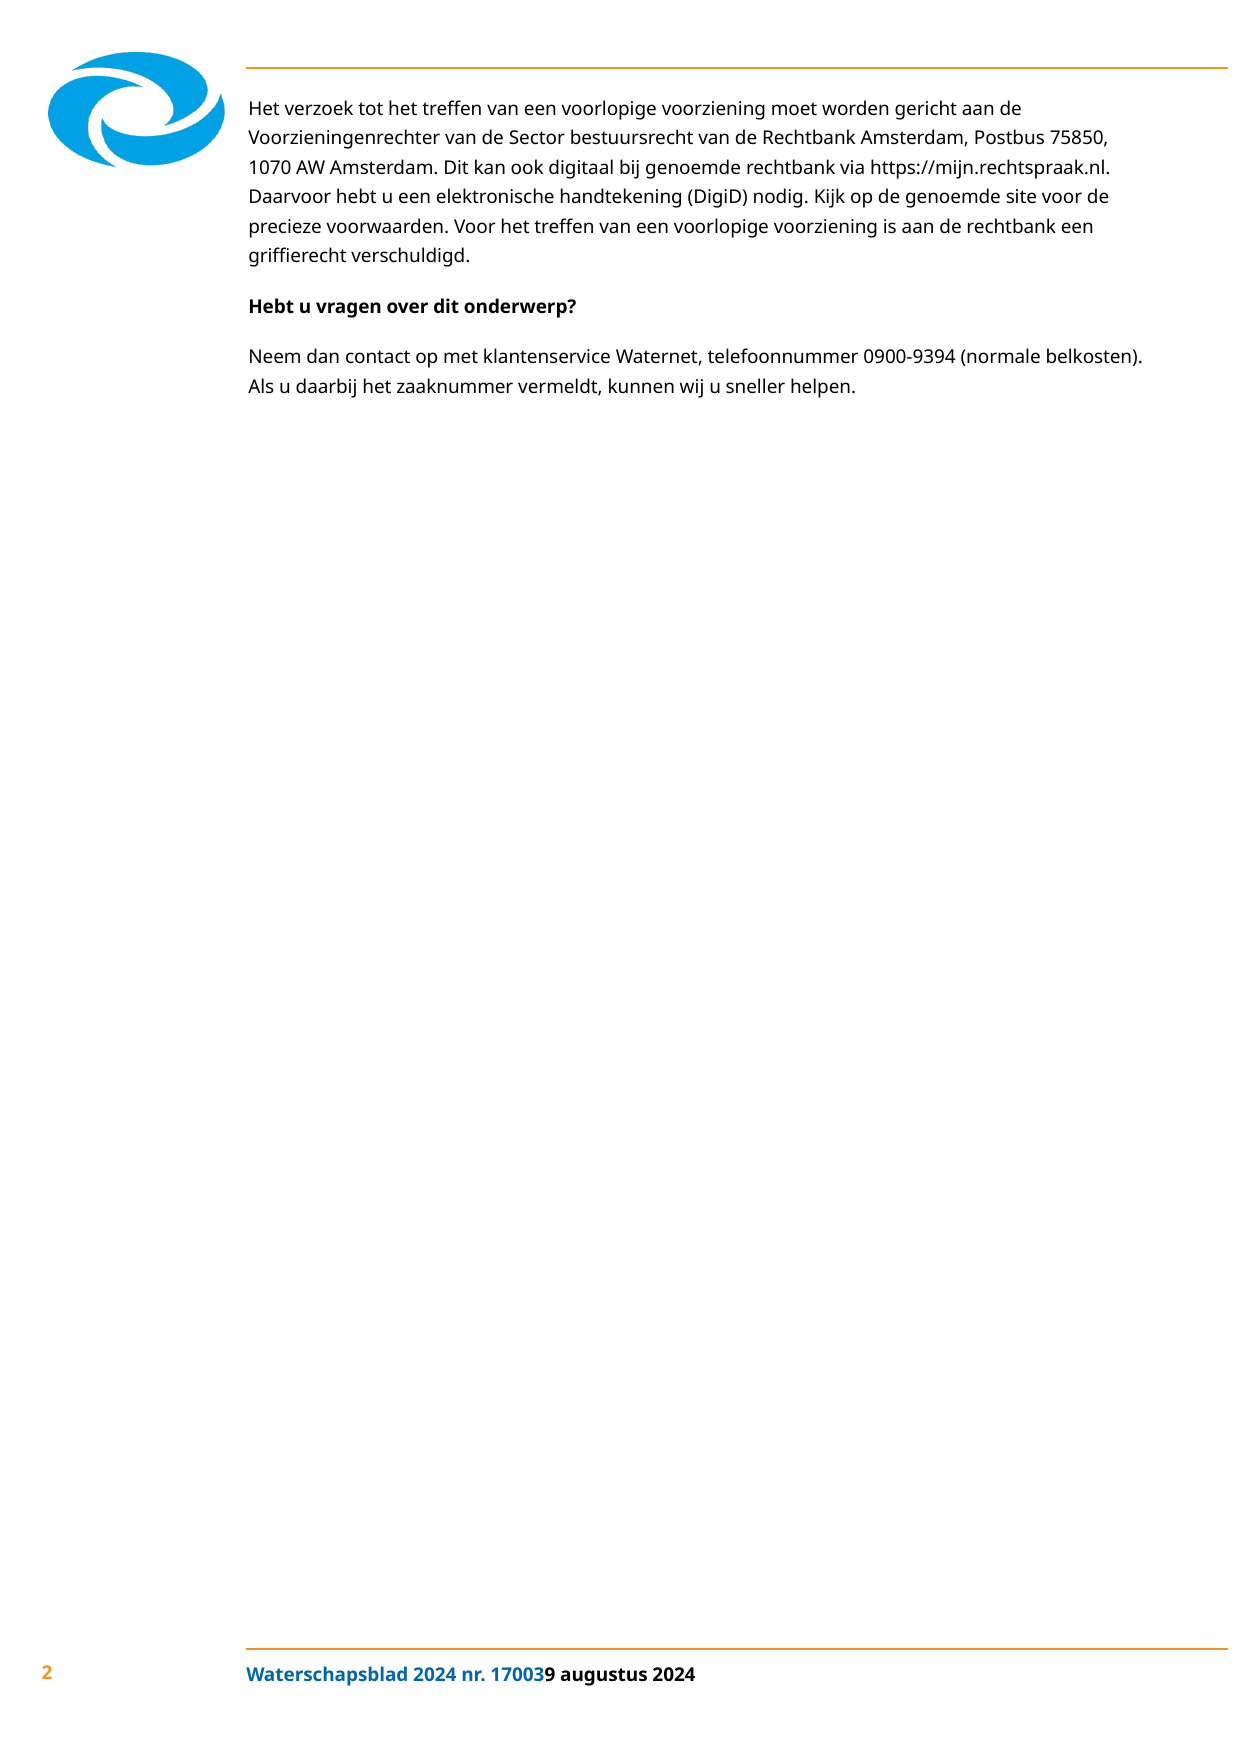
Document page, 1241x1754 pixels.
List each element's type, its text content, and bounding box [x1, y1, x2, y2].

text Het verzoek tot het treffen van een voorlopige voorziening moet worden gericht aan de Voorzieningenrechter van de Sector bestuursrecht van de Rechtbank Amsterdam, Postbus 75850, 1070 AW Amsterdam. Dit kan ook digitaal bij genoemde rechtbank via https://mijn.rechtspraak.nl. Daarvoor hebt u een elektronische handtekening (DigiD) nodig. Kijk op de genoemde site voor de precieze voorwaarden. Voor het treffen van een voorlopige voorziening is aan de rechtbank een griffierecht verschuldigd. [248, 95, 1152, 268]
text Hebt u vragen over dit onderwerp? [248, 293, 1152, 319]
picture [41, 47, 231, 172]
text Neem dan contact op met klantenservice Waternet, telefoonnummer 0900-9394 (normale belkosten). Als u daarbij het zaaknummer vermeldt, kunnen wij u sneller helpen. [248, 343, 1152, 399]
